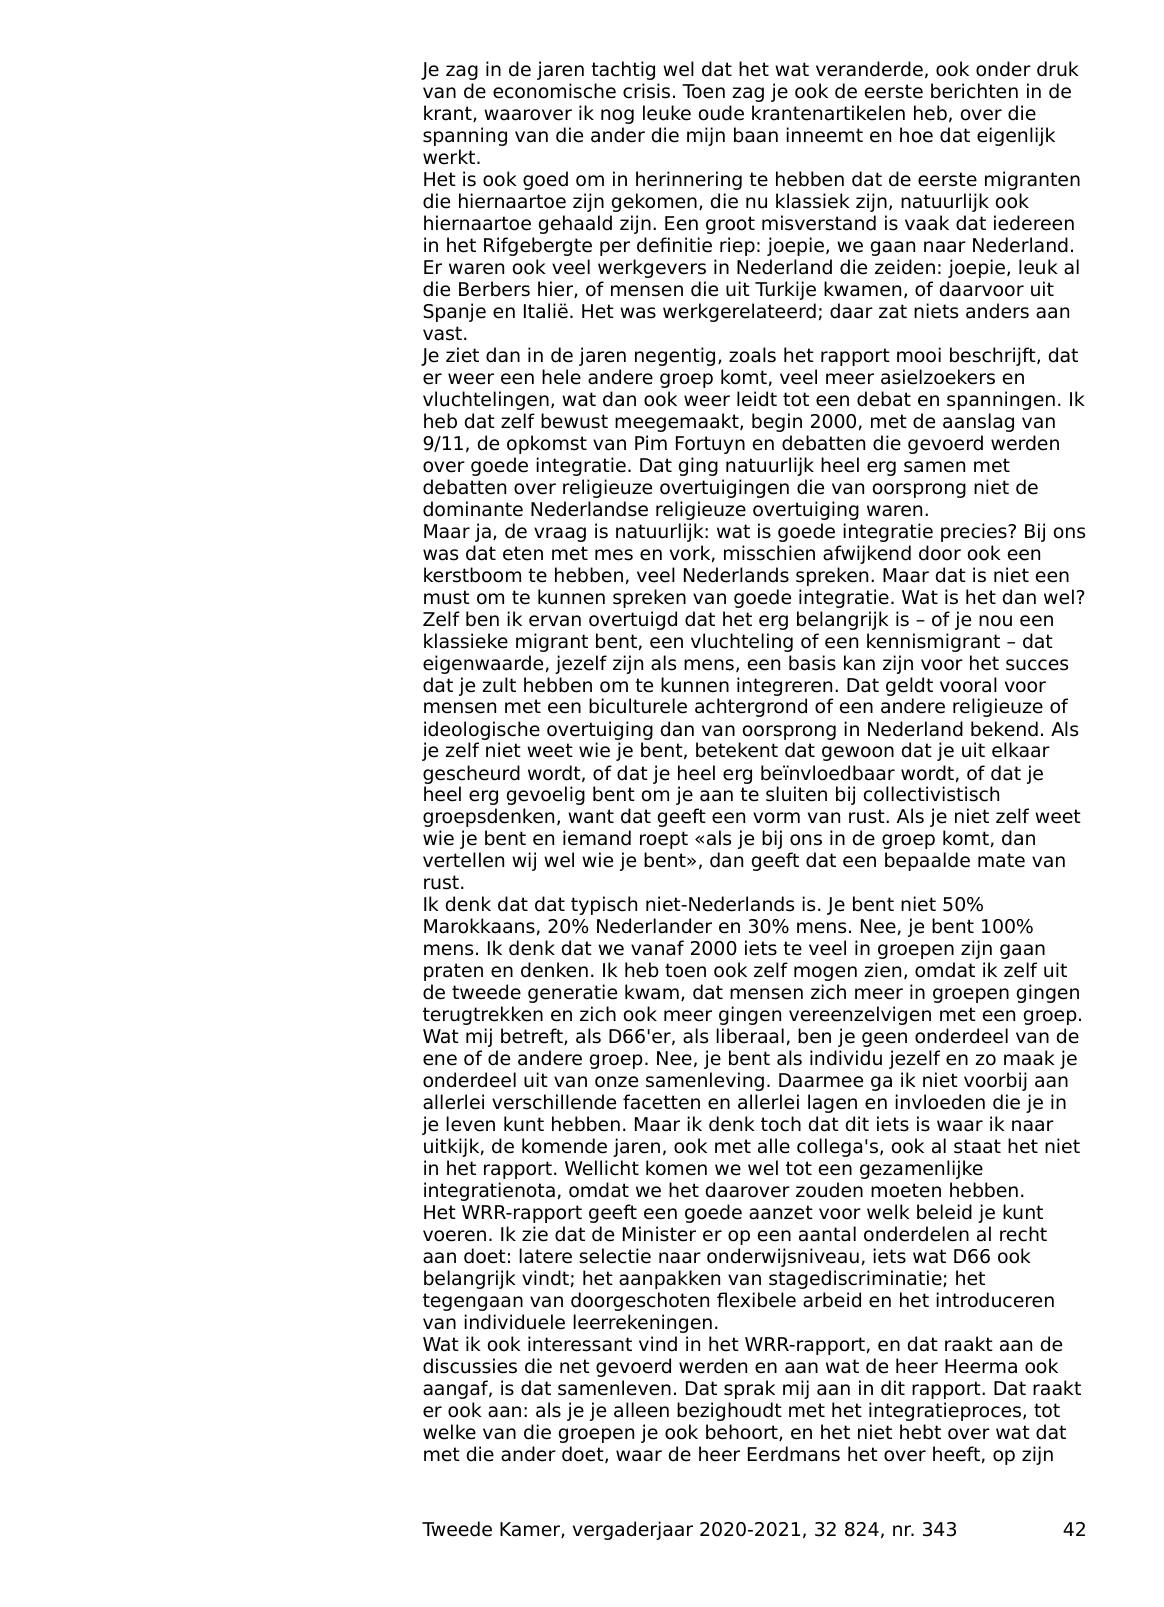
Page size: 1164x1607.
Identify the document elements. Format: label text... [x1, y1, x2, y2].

text Het WRR-rapport geeft een goede aanzet voor welk beleid je kunt voeren. Ik zie dat de Minister er op een aantal onderdelen al recht aan doet: latere selectie naar onderwijsniveau, iets wat D66 ook belangrijk vindt; het aanpakken van stagediscriminatie; het tegengaan van doorgeschoten flexibele arbeid en het introduceren van individuele leerrekeningen. [422, 1202, 1087, 1334]
text Je zag in de jaren tachtig wel dat het wat veranderde, ook onder druk van de economische crisis. Toen zag je ook de eerste berichten in de krant, waarover ik nog leuke oude krantenartikelen heb, over die spanning van die ander die mijn baan inneemt en hoe dat eigenlijk werkt. [422, 59, 1087, 169]
text Wat mij betreft, als D66'er, als liberaal, ben je geen onderdeel van de ene of de andere groep. Nee, je bent als individu jezelf en zo maak je onderdeel uit van onze samenleving. Daarmee ga ik niet voorbij aan allerlei verschillende facetten en allerlei lagen en invloeden die je in je leven kunt hebben. Maar ik denk toch dat dit iets is waar ik naar uitkijk, de komende jaren, ook met alle collega's, ook al staat het niet in het rapport. Wellicht komen we wel tot een gezamenlijke integratienota, omdat we het daarover zouden moeten hebben. [422, 1026, 1087, 1202]
text Maar ja, de vraag is natuurlijk: wat is goede integratie precies? Bij ons was dat eten met mes en vork, misschien afwijkend door ook een kerstboom te hebben, veel Nederlands spreken. Maar dat is niet een must om te kunnen spreken van goede integratie. Wat is het dan wel? Zelf ben ik ervan overtuigd dat het erg belangrijk is – of je nou een klassieke migrant bent, een vluchteling of een kennismigrant – dat eigenwaarde, jezelf zijn als mens, een basis kan zijn voor het succes dat je zult hebben om te kunnen integreren. Dat geldt vooral voor mensen met een biculturele achtergrond of een andere religieuze of ideologische overtuiging dan van oorsprong in Nederland bekend. Als je zelf niet weet wie je bent, betekent dat gewoon dat je uit elkaar gescheurd wordt, of dat je heel erg beïnvloedbaar wordt, of dat je heel erg gevoelig bent om je aan te sluiten bij collectivistisch groepsdenken, want dat geeft een vorm van rust. Als je niet zelf weet wie je bent en iemand roept «als je bij ons in de groep komt, dan vertellen wij wel wie je bent», dan geeft dat een bepaalde mate van rust. [422, 521, 1087, 894]
text Het is ook goed om in herinnering te hebben dat de eerste migranten die hiernaartoe zijn gekomen, die nu klassiek zijn, natuurlijk ook hiernaartoe gehaald zijn. Een groot misverstand is vaak dat iedereen in het Rifgebergte per definitie riep: joepie, we gaan naar Nederland. Er waren ook veel werkgevers in Nederland die zeiden: joepie, leuk al die Berbers hier, of mensen die uit Turkije kwamen, of daarvoor uit Spanje en Italië. Het was werkgerelateerd; daar zat niets anders aan vast. [422, 169, 1087, 345]
text Je ziet dan in de jaren negentig, zoals het rapport mooi beschrijft, dat er weer een hele andere groep komt, veel meer asielzoekers en vluchtelingen, wat dan ook weer leidt tot een debat en spanningen. Ik heb dat zelf bewust meegemaakt, begin 2000, met de aanslag van 9/11, de opkomst van Pim Fortuyn en debatten die gevoerd werden over goede integratie. Dat ging natuurlijk heel erg samen met debatten over religieuze overtuigingen die van oorsprong niet de dominante Nederlandse religieuze overtuiging waren. [422, 345, 1087, 521]
text Ik denk dat dat typisch niet-Nederlands is. Je bent niet 50% Marokkaans, 20% Nederlander en 30% mens. Nee, je bent 100% mens. Ik denk dat we vanaf 2000 iets te veel in groepen zijn gaan praten en denken. Ik heb toen ook zelf mogen zien, omdat ik zelf uit de tweede generatie kwam, dat mensen zich meer in groepen gingen terugtrekken en zich ook meer gingen vereenzelvigen met een groep. [422, 894, 1087, 1026]
text Wat ik ook interessant vind in het WRR-rapport, en dat raakt aan de discussies die net gevoerd werden en aan wat de heer Heerma ook aangaf, is dat samenleven. Dat sprak mij aan in dit rapport. Dat raakt er ook aan: als je je alleen bezighoudt met het integratieproces, tot welke van die groepen je ook behoort, en het niet hebt over wat dat met die ander doet, waar de heer Eerdmans het over heeft, op zijn [422, 1334, 1087, 1466]
